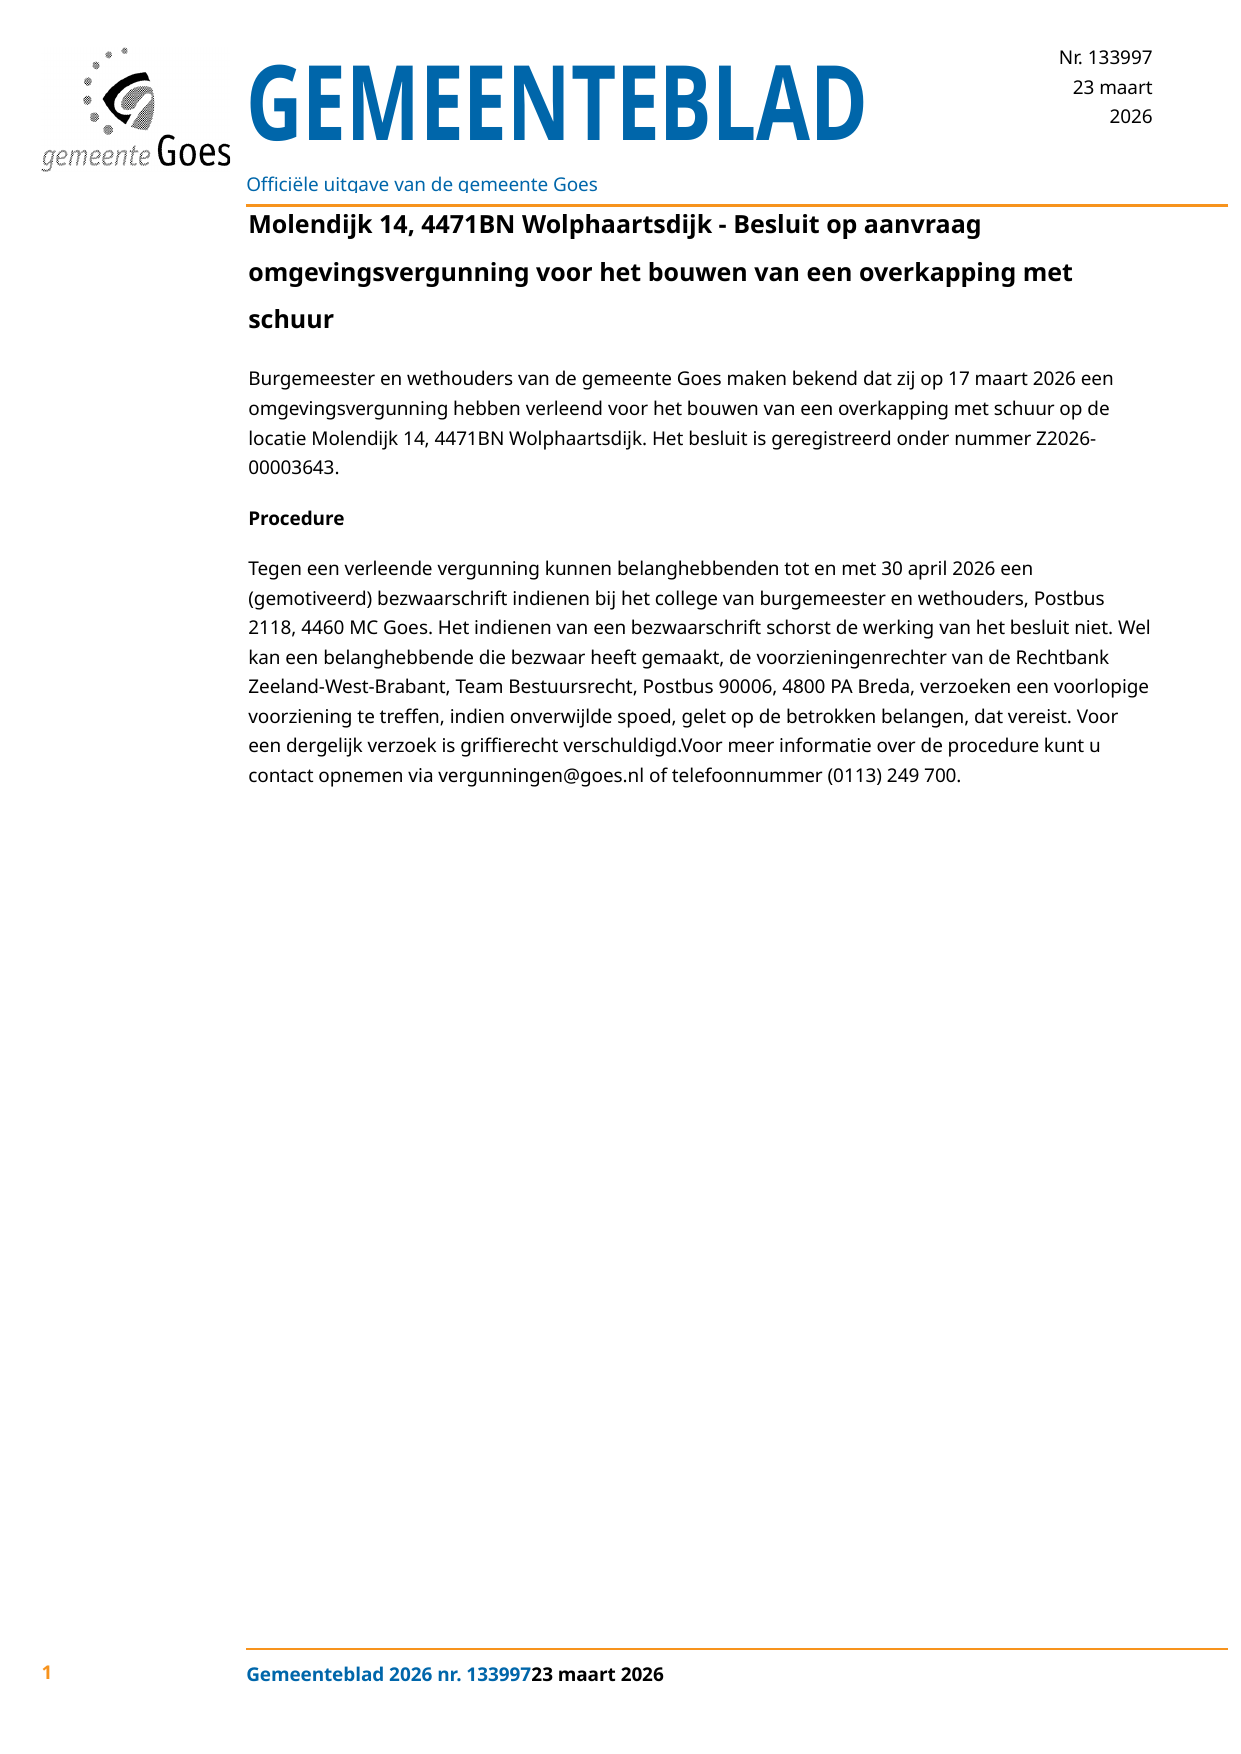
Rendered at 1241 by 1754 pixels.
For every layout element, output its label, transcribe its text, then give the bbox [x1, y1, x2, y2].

text Tegen een verleende vergunning kunnen belanghebbenden tot en met 30 april 2026 een (gemotiveerd) bezwaarschrift indienen bij het college van burgemeester en wethouders, Postbus 2118, 4460 MC Goes. Het indienen van een bezwaarschrift schorst de werking van het besluit niet. Wel kan een belanghebbende die bezwaar heeft gemaakt, de voorzieningenrechter van de Rechtbank Zeeland-West-Brabant, Team Bestuursrecht, Postbus 90006, 4800 PA Breda, verzoeken een voorlopige voorziening te treffen, indien onverwijlde spoed, gelet op de betrokken belangen, dat vereist. Voor een dergelijk verzoek is griffierecht verschuldigd.Voor meer informatie over de procedure kunt u contact opnemen via vergunningen@goes.nl of telefoonnummer (0113) 249 700. [248, 555, 1152, 788]
text Molendijk 14, 4471BN Wolphaartsdijk - Besluit op aanvraag omgevingsvergunning voor het bouwen van een overkapping met schuur [248, 207, 1152, 336]
text Burgemeester en wethouders van de gemeente Goes maken bekend dat zij op 17 maart 2026 een omgevingsvergunning hebben verleend voor het bouwen van een overkapping met schuur op de locatie Molendijk 14, 4471BN Wolphaartsdijk. Het besluit is geregistreerd onder nummer Z2026-00003643. [248, 366, 1152, 480]
picture [41, 47, 231, 172]
text Procedure [248, 505, 1152, 530]
